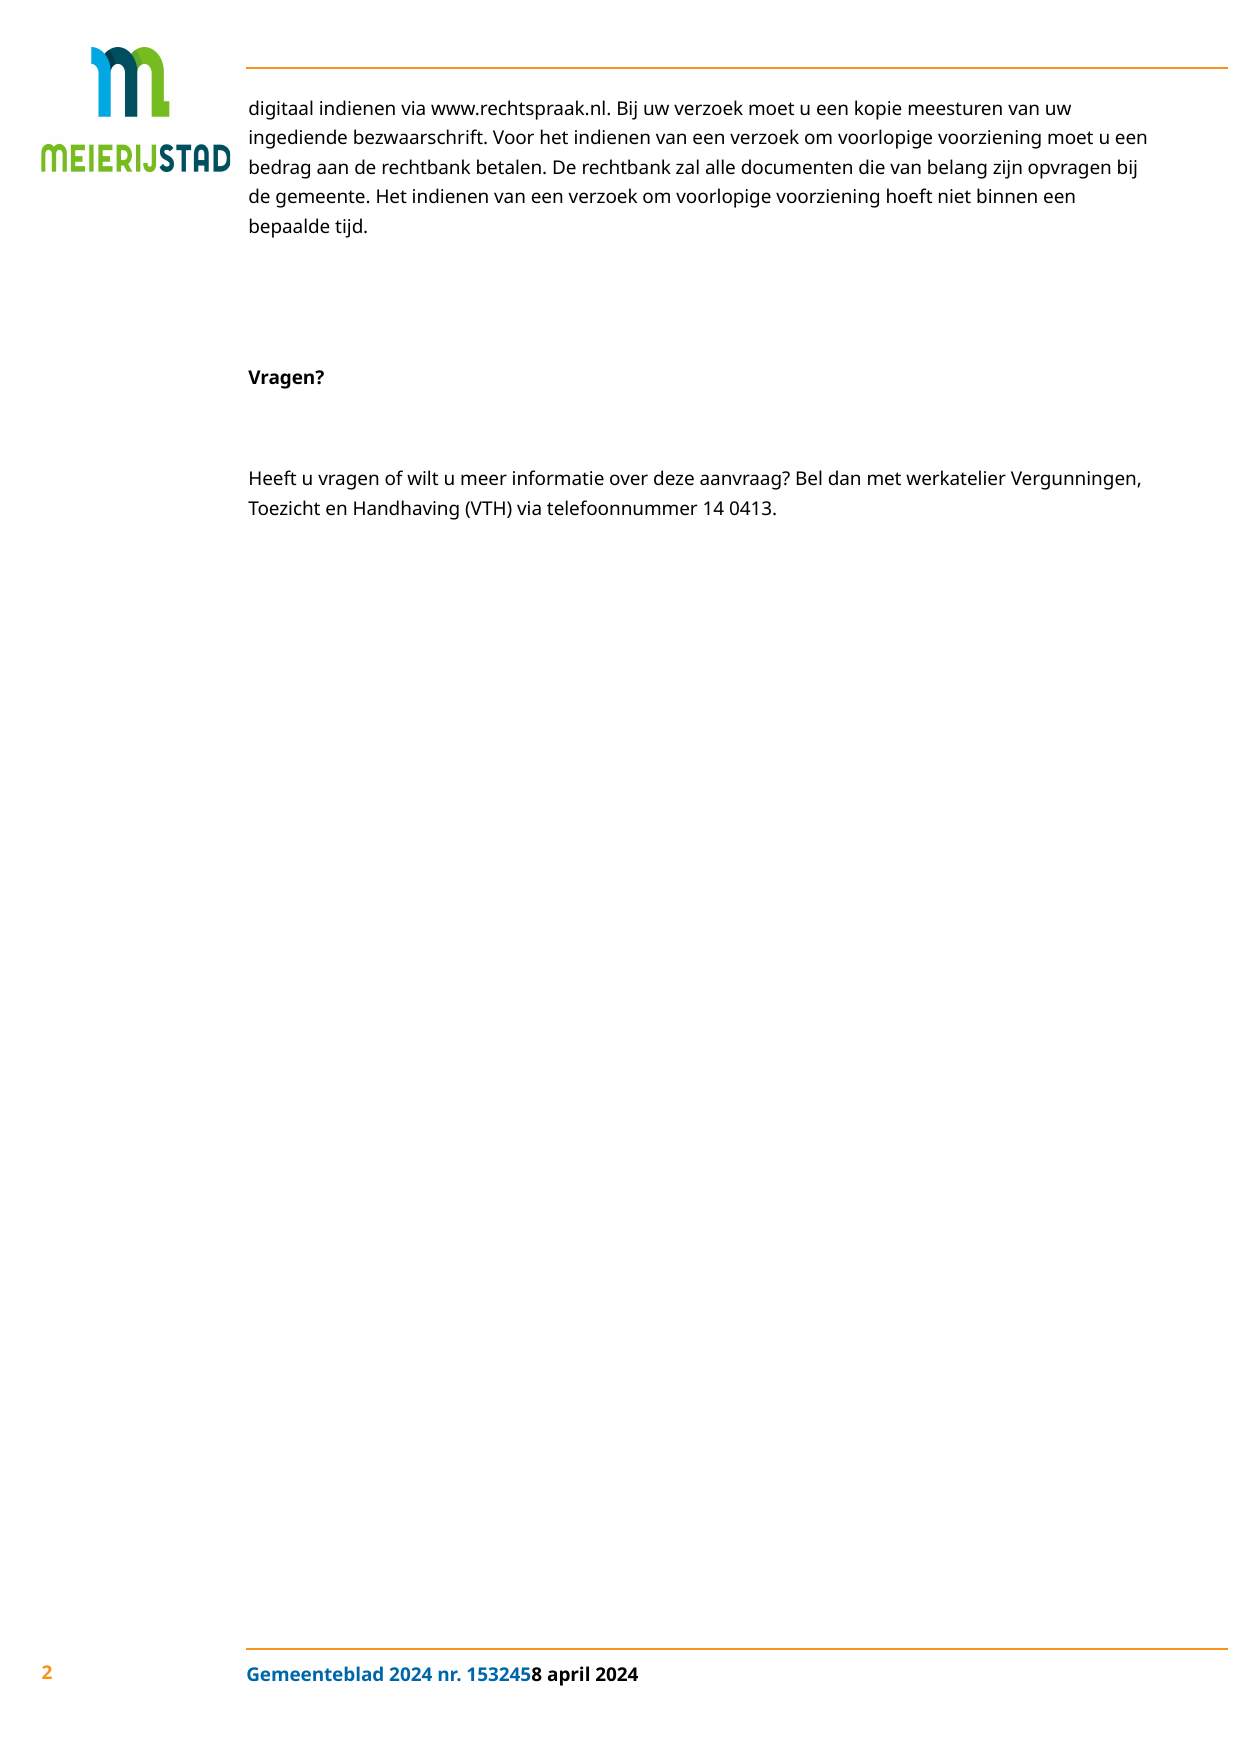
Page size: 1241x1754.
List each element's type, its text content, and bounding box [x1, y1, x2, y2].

text Vragen? [248, 364, 1152, 390]
text Heeft u vragen of wilt u meer informatie over deze aanvraag? Bel dan met werkatelier Vergunningen, Toezicht en Handhaving (VTH) via telefoonnummer 14 0413. [248, 465, 1152, 521]
picture [41, 47, 231, 172]
text digitaal indienen via www.rechtspraak.nl. Bij uw verzoek moet u een kopie meesturen van uw ingediende bezwaarschrift. Voor het indienen van een verzoek om voorlopige voorziening moet u een bedrag aan de rechtbank betalen. De rechtbank zal alle documenten die van belang zijn opvragen bij de gemeente. Het indienen van een verzoek om voorlopige voorziening hoeft niet binnen een bepaalde tijd. [248, 95, 1152, 239]
